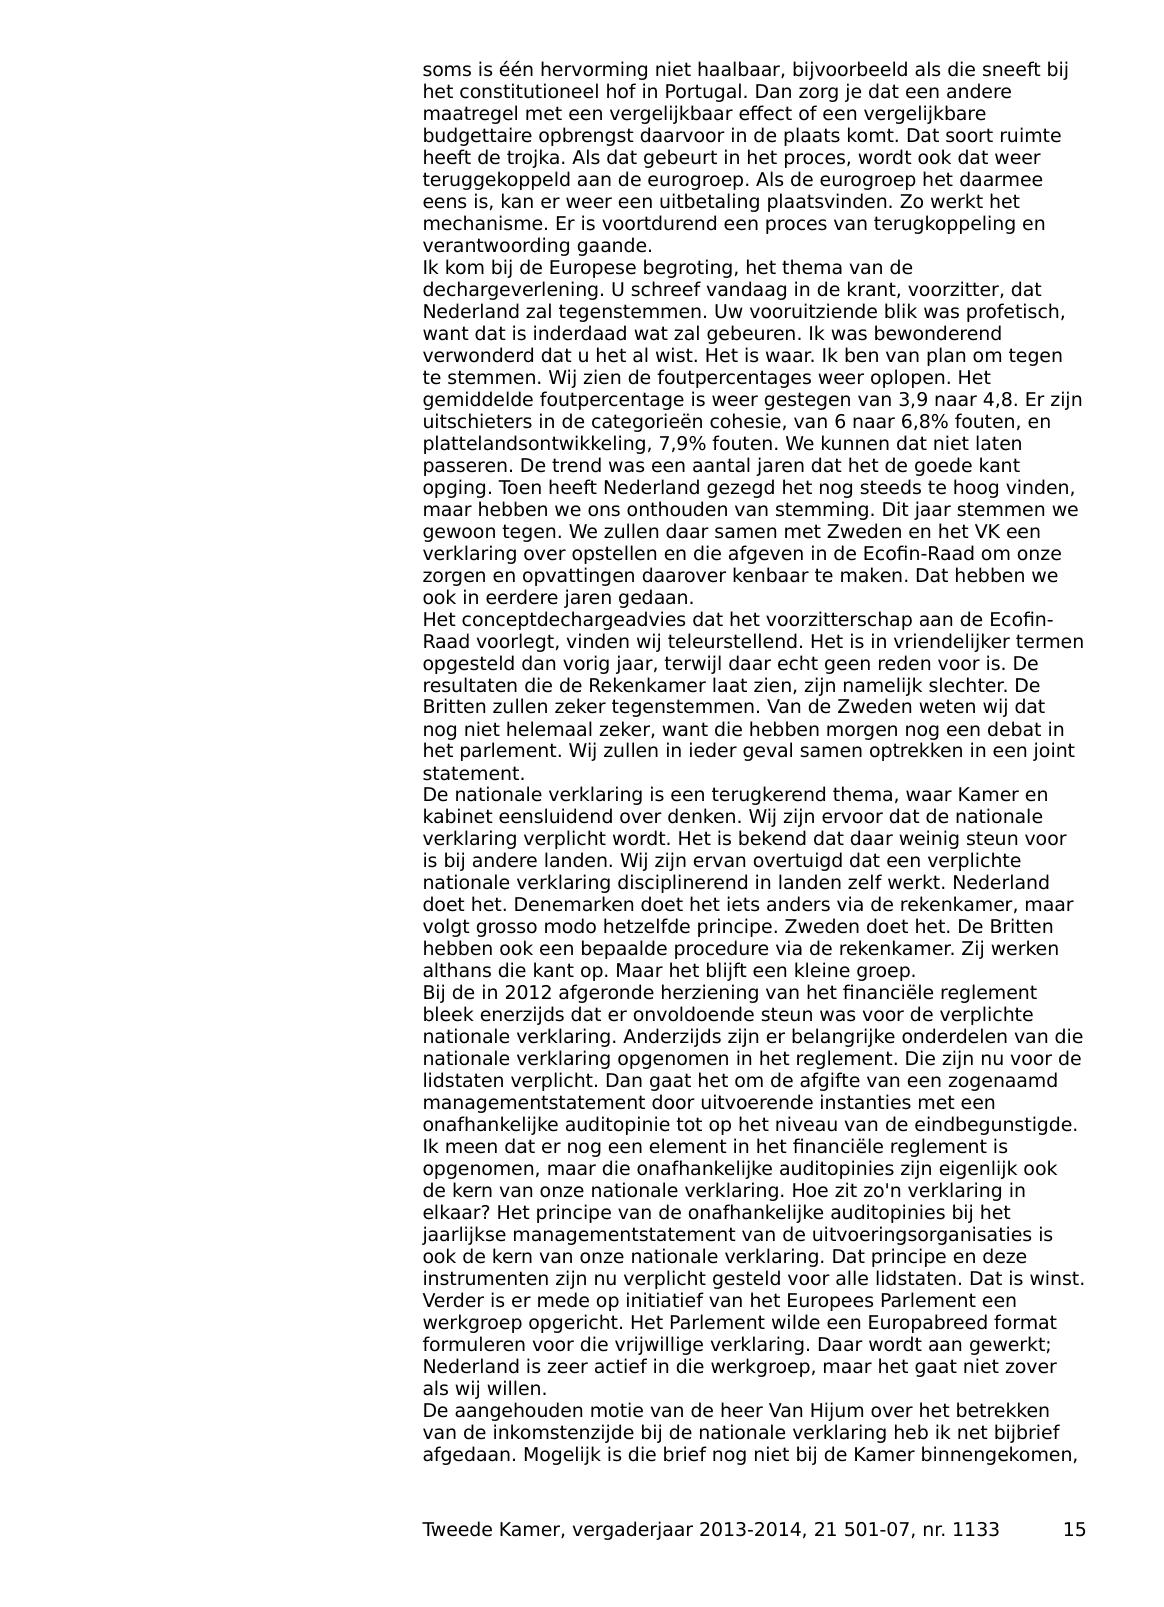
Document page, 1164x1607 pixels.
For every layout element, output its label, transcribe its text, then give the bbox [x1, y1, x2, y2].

text Bij de in 2012 afgeronde herziening van het financiële reglement bleek enerzijds dat er onvoldoende steun was voor de verplichte nationale verklaring. Anderzijds zijn er belangrijke onderdelen van die nationale verklaring opgenomen in het reglement. Die zijn nu voor de lidstaten verplicht. Dan gaat het om de afgifte van een zogenaamd managementstatement door uitvoerende instanties met een onafhankelijke auditopinie tot op het niveau van de eindbegunstigde. Ik meen dat er nog een element in het financiële reglement is opgenomen, maar die onafhankelijke auditopinies zijn eigenlijk ook de kern van onze nationale verklaring. Hoe zit zo'n verklaring in elkaar? Het principe van de onafhankelijke auditopinies bij het jaarlijkse managementstatement van de uitvoeringsorganisaties is ook de kern van onze nationale verklaring. Dat principe en deze instrumenten zijn nu verplicht gesteld voor alle lidstaten. Dat is winst. [422, 982, 1087, 1290]
text Verder is er mede op initiatief van het Europees Parlement een werkgroep opgericht. Het Parlement wilde een Europabreed format formuleren voor die vrijwillige verklaring. Daar wordt aan gewerkt; Nederland is zeer actief in die werkgroep, maar het gaat niet zover als wij willen. [422, 1290, 1087, 1400]
text De aangehouden motie van de heer Van Hijum over het betrekken van de inkomstenzijde bij de nationale verklaring heb ik net bijbrief afgedaan. Mogelijk is die brief nog niet bij de Kamer binnengekomen, [422, 1400, 1087, 1466]
text Het conceptdechargeadvies dat het voorzitterschap aan de Ecofin-Raad voorlegt, vinden wij teleurstellend. Het is in vriendelijker termen opgesteld dan vorig jaar, terwijl daar echt geen reden voor is. De resultaten die de Rekenkamer laat zien, zijn namelijk slechter. De Britten zullen zeker tegenstemmen. Van de Zweden weten wij dat nog niet helemaal zeker, want die hebben morgen nog een debat in het parlement. Wij zullen in ieder geval samen optrekken in een joint statement. [422, 608, 1087, 784]
text soms is één hervorming niet haalbaar, bijvoorbeeld als die sneeft bij het constitutioneel hof in Portugal. Dan zorg je dat een andere maatregel met een vergelijkbaar effect of een vergelijkbare budgettaire opbrengst daarvoor in de plaats komt. Dat soort ruimte heeft de trojka. Als dat gebeurt in het proces, wordt ook dat weer teruggekoppeld aan de eurogroep. Als de eurogroep het daarmee eens is, kan er weer een uitbetaling plaatsvinden. Zo werkt het mechanisme. Er is voortdurend een proces van terugkoppeling en verantwoording gaande. [422, 59, 1087, 257]
text Ik kom bij de Europese begroting, het thema van de dechargeverlening. U schreef vandaag in de krant, voorzitter, dat Nederland zal tegenstemmen. Uw vooruitziende blik was profetisch, want dat is inderdaad wat zal gebeuren. Ik was bewonderend verwonderd dat u het al wist. Het is waar. Ik ben van plan om tegen te stemmen. Wij zien de foutpercentages weer oplopen. Het gemiddelde foutpercentage is weer gestegen van 3,9 naar 4,8. Er zijn uitschieters in de categorieën cohesie, van 6 naar 6,8% fouten, en plattelandsontwikkeling, 7,9% fouten. We kunnen dat niet laten passeren. De trend was een aantal jaren dat het de goede kant opging. Toen heeft Nederland gezegd het nog steeds te hoog vinden, maar hebben we ons onthouden van stemming. Dit jaar stemmen we gewoon tegen. We zullen daar samen met Zweden en het VK een verklaring over opstellen en die afgeven in de Ecofin-Raad om onze zorgen en opvattingen daarover kenbaar te maken. Dat hebben we ook in eerdere jaren gedaan. [422, 257, 1087, 608]
text De nationale verklaring is een terugkerend thema, waar Kamer en kabinet eensluidend over denken. Wij zijn ervoor dat de nationale verklaring verplicht wordt. Het is bekend dat daar weinig steun voor is bij andere landen. Wij zijn ervan overtuigd dat een verplichte nationale verklaring disciplinerend in landen zelf werkt. Nederland doet het. Denemarken doet het iets anders via de rekenkamer, maar volgt grosso modo hetzelfde principe. Zweden doet het. De Britten hebben ook een bepaalde procedure via de rekenkamer. Zij werken althans die kant op. Maar het blijft een kleine groep. [422, 784, 1087, 982]
